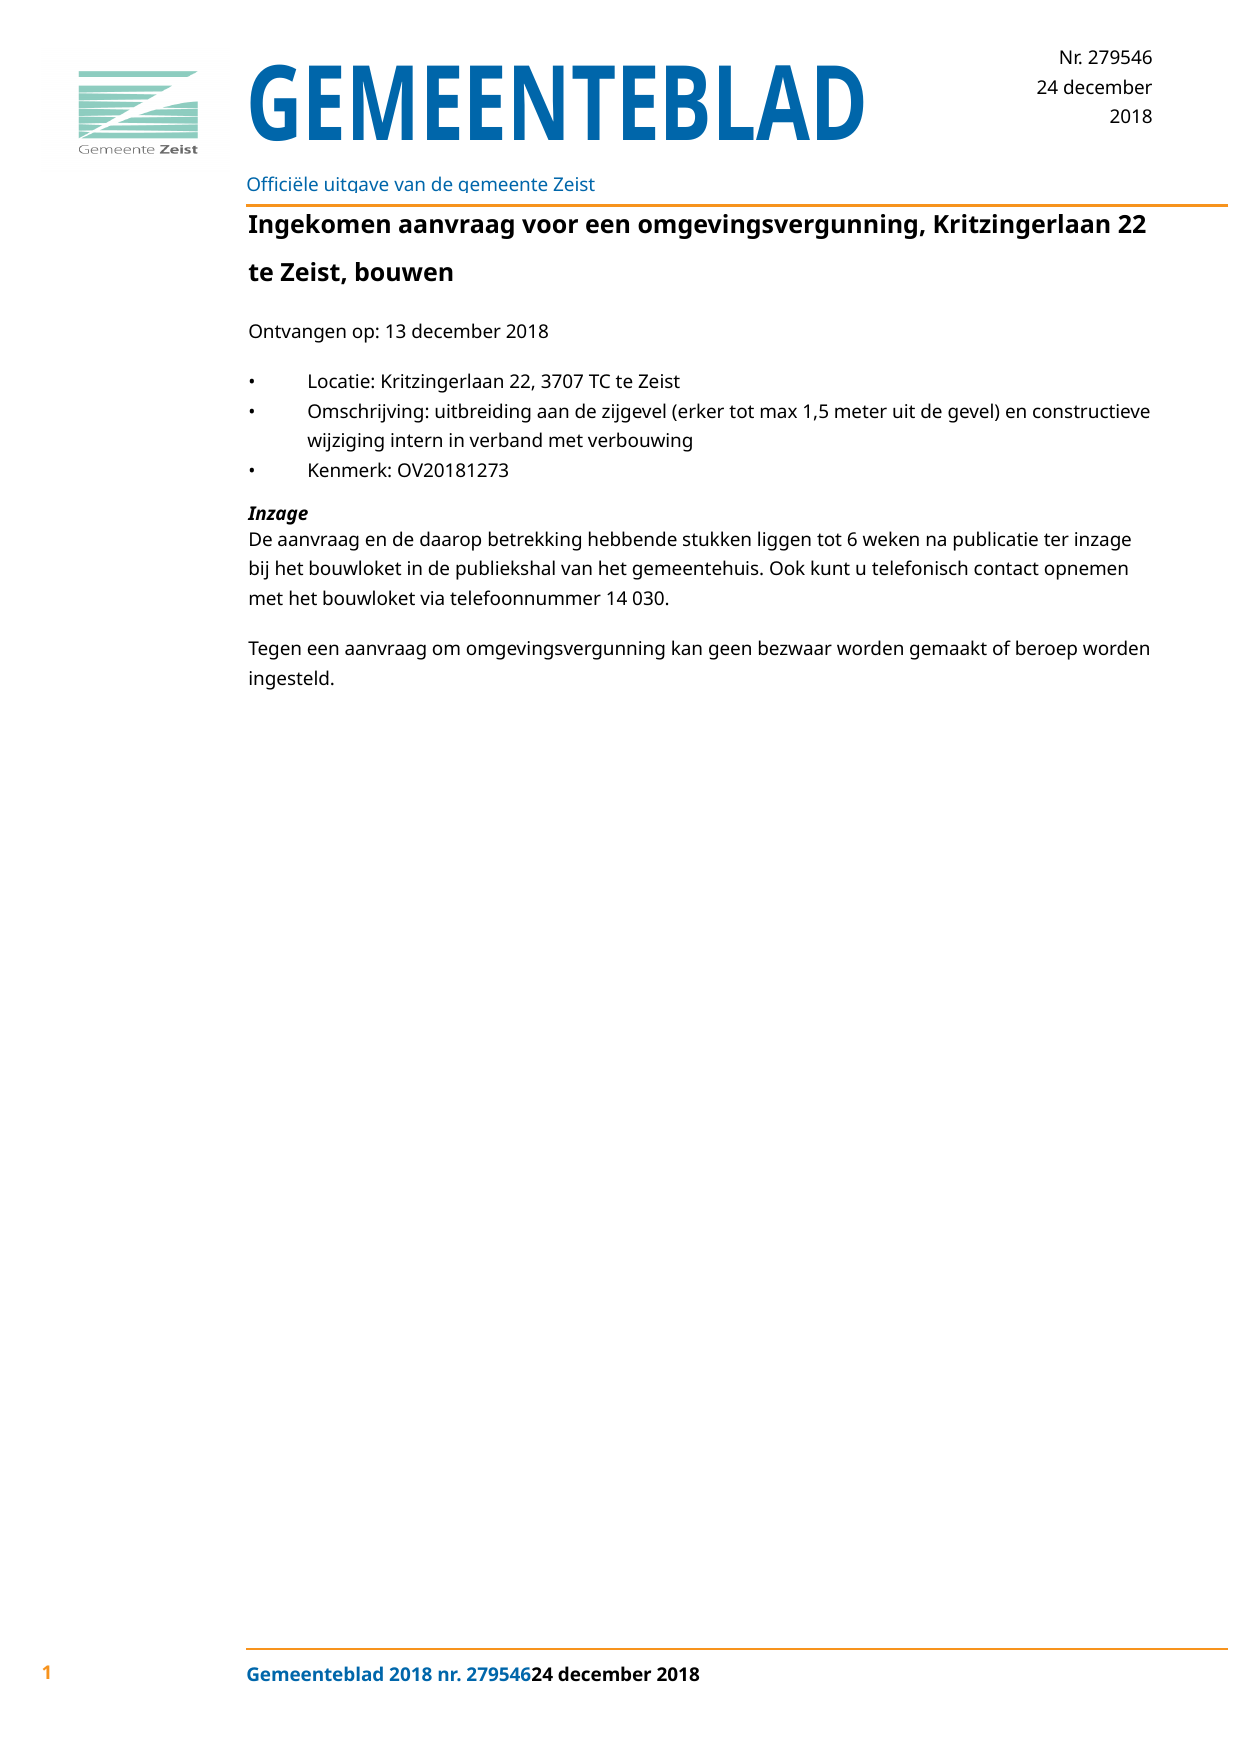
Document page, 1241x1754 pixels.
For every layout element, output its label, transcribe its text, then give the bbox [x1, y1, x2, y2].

list Kenmerk: OV20181273 [248, 457, 1152, 483]
list Locatie: Kritzingerlaan 22, 3707 TC te Zeist [248, 368, 1152, 394]
text Ontvangen op: 13 december 2018 [248, 318, 1152, 344]
text Inzage [248, 500, 1152, 526]
list Omschrijving: uitbreiding aan de zijgevel (erker tot max 1,5 meter uit de gevel) en constructieve wijziging intern in verband met verbouwing [248, 398, 1152, 453]
picture [41, 47, 231, 172]
text De aanvraag en de daarop betrekking hebbende stukken liggen tot 6 weken na publicatie ter inzage bij het bouwloket in de publiekshal van het gemeentehuis. Ook kunt u telefonisch contact opnemen met het bouwloket via telefoonnummer 14 030. [248, 526, 1152, 611]
text Tegen een aanvraag om omgevingsvergunning kan geen bezwaar worden gemaakt of beroep worden ingesteld. [248, 636, 1152, 691]
text Ingekomen aanvraag voor een omgevingsvergunning, Kritzingerlaan 22 te Zeist, bouwen [248, 207, 1152, 288]
